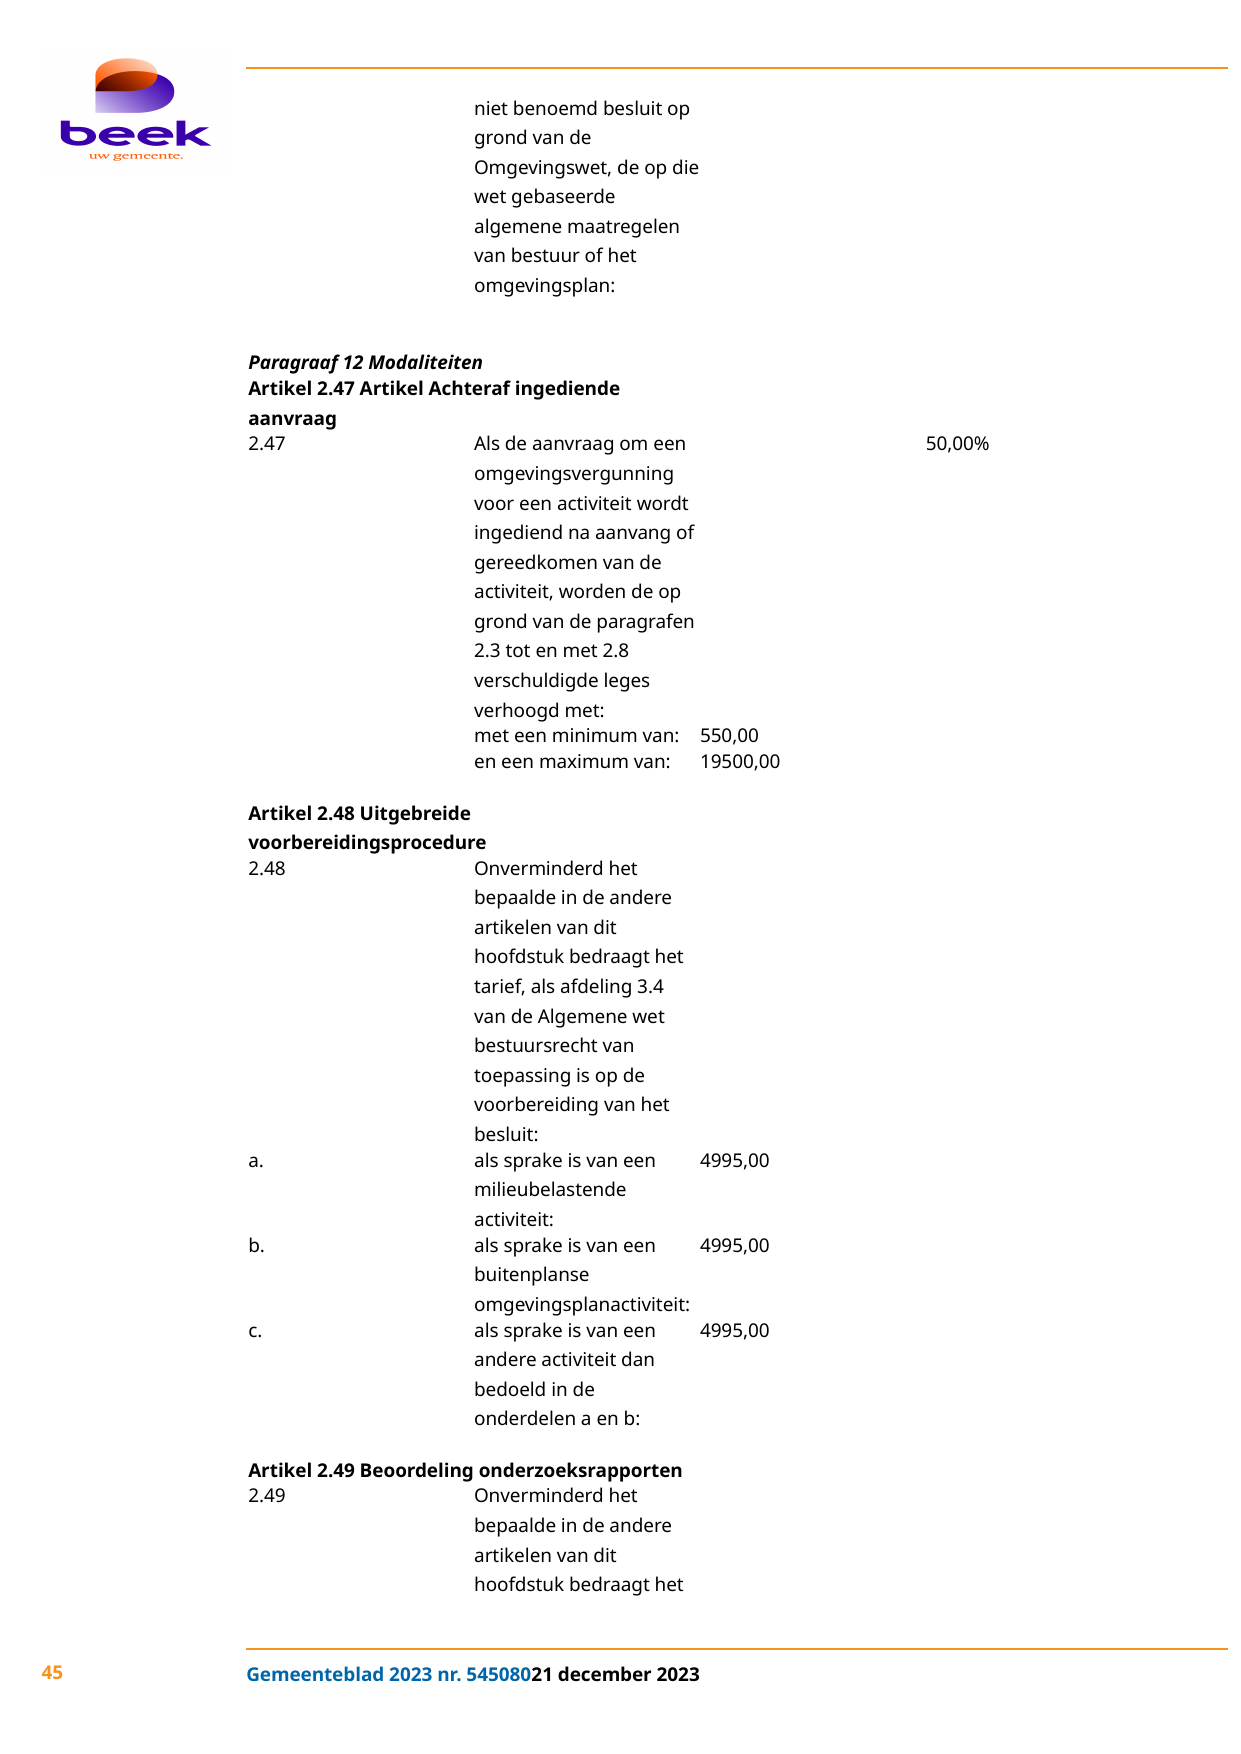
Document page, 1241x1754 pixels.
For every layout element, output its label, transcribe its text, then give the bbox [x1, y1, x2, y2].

table_cell [700, 298, 926, 324]
table_cell [926, 350, 1152, 375]
table_cell Onverminderd het bepaalde in de andere artikelen van dit hoofdstuk bedraagt het tarief, als afdeling 3.4 van de Algemene wet bestuursrecht van toepassing is op de voorbereiding van het besluit: [474, 855, 700, 1147]
table_cell [474, 298, 700, 324]
table_cell [700, 350, 926, 375]
table_cell [474, 1431, 700, 1457]
table_cell [248, 774, 474, 800]
table_cell [926, 1232, 1152, 1317]
table_cell [926, 1147, 1152, 1232]
picture [41, 47, 231, 172]
table_cell c. [248, 1317, 474, 1431]
table_cell [926, 324, 1152, 349]
table_cell [474, 774, 700, 800]
table_cell niet benoemd besluit op grond van de Omgevingswet, de op die wet gebaseerde algemene maatregelen van bestuur of het omgevingsplan: [474, 95, 700, 298]
table_cell Artikel 2.48 Uitgebreide voorbereidingsprocedure [248, 800, 700, 855]
table_cell Artikel 2.49 Beoordeling onderzoeksrapporten [248, 1457, 700, 1483]
table_cell [248, 1431, 474, 1457]
table_cell [700, 95, 926, 298]
table_cell b. [248, 1232, 474, 1317]
table_cell Artikel 2.47 Artikel Achteraf ingediende aanvraag [248, 375, 700, 431]
table_cell [700, 375, 926, 431]
table_cell als sprake is van een milieubelastende activiteit: [474, 1147, 700, 1232]
table_cell [700, 1431, 926, 1457]
table_cell [926, 1457, 1152, 1483]
table_cell a. [248, 1147, 474, 1232]
table_cell [926, 1317, 1152, 1431]
table_cell 2.49 [248, 1483, 474, 1597]
table_cell [926, 800, 1152, 855]
table_cell 550,00 [700, 723, 926, 748]
table_cell Als de aanvraag om een omgevingsvergunning voor een activiteit wordt ingediend na aanvang of gereedkomen van de activiteit, worden de op grond van de paragrafen 2.3 tot en met 2.8 verschuldigde leges verhoogd met: [474, 431, 700, 722]
table_cell [926, 748, 1152, 774]
table_cell [248, 723, 474, 748]
table_cell [926, 774, 1152, 800]
table_cell [926, 855, 1152, 1147]
table_cell 50,00% [926, 431, 1152, 722]
table_cell [700, 1483, 926, 1597]
table_cell [474, 324, 700, 349]
table_cell [248, 324, 474, 349]
table_cell [926, 375, 1152, 431]
table_cell [700, 431, 926, 722]
table_cell [700, 800, 926, 855]
table_cell 2.47 [248, 431, 474, 722]
table_cell 4995,00 [700, 1317, 926, 1431]
table_cell 19500,00 [700, 748, 926, 774]
table_cell [700, 1457, 926, 1483]
table_cell Paragraaf 12 Modaliteiten [248, 350, 700, 375]
table_cell [926, 298, 1152, 324]
table_cell en een maximum van: [474, 748, 700, 774]
table_cell met een minimum van: [474, 723, 700, 748]
table_cell [248, 95, 474, 298]
table_cell [926, 95, 1152, 298]
table_cell [926, 723, 1152, 748]
table_cell 2.48 [248, 855, 474, 1147]
table_cell 4995,00 [700, 1232, 926, 1317]
table_cell [700, 855, 926, 1147]
table_cell 4995,00 [700, 1147, 926, 1232]
table_cell als sprake is van een andere activiteit dan bedoeld in de onderdelen a en b: [474, 1317, 700, 1431]
table_cell [926, 1431, 1152, 1457]
table_cell [700, 324, 926, 349]
table_cell Onverminderd het bepaalde in de andere artikelen van dit hoofdstuk bedraagt het [474, 1483, 700, 1597]
table_cell [926, 1483, 1152, 1597]
table_cell als sprake is van een buitenplanse omgevingsplanactiviteit: [474, 1232, 700, 1317]
table_cell [248, 298, 474, 324]
table_cell [700, 774, 926, 800]
table_cell [248, 748, 474, 774]
